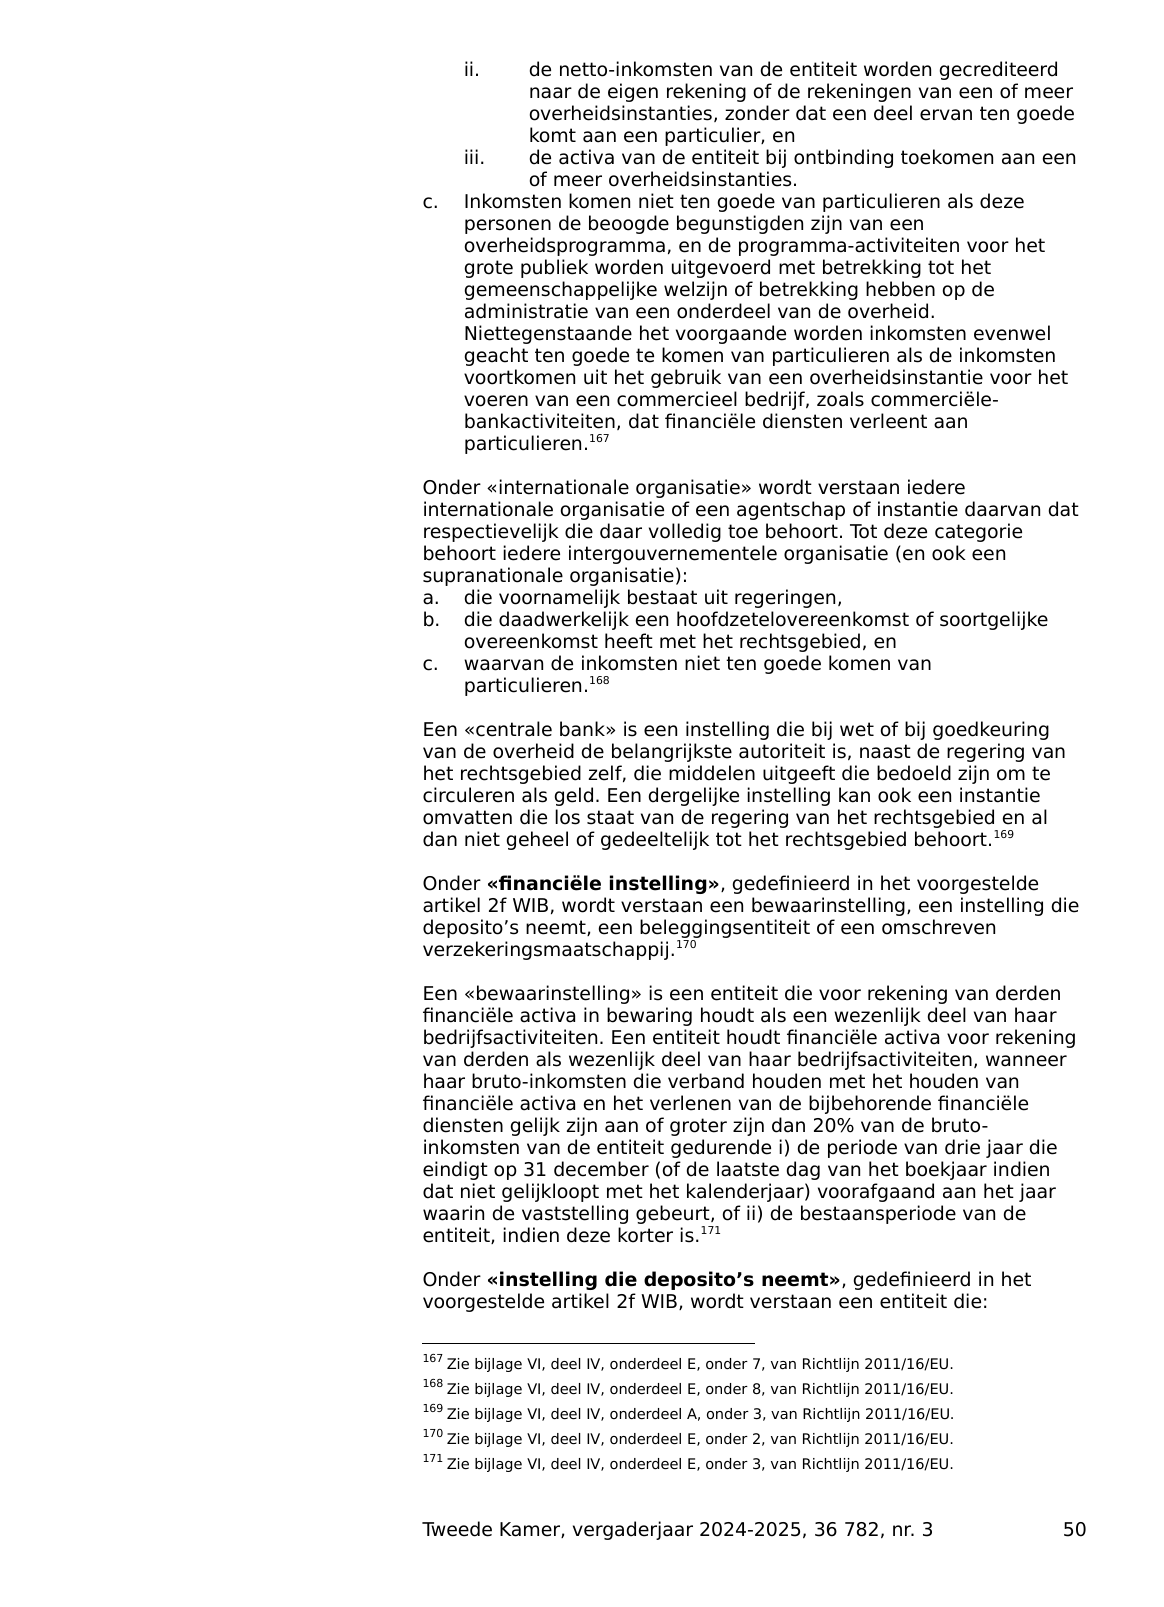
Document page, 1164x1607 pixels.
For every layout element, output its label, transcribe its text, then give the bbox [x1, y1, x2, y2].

text Zie bijlage VI, deel IV, onderdeel A, onder 3, van Richtlijn 2011/16/EU. [422, 1402, 1087, 1424]
text iii. de activa van de entiteit bij ontbinding toekomen aan een of meer overheidsinstanties. [463, 147, 1087, 191]
text ii. de netto-inkomsten van de entiteit worden gecrediteerd naar de eigen rekening of de rekeningen van een of meer overheidsinstanties, zonder dat een deel ervan ten goede komt aan een particulier, en [463, 59, 1087, 147]
text Onder «financiële instelling», gedefinieerd in het voorgestelde artikel 2f WIB, wordt verstaan een bewaarinstelling, een instelling die deposito’s neemt, een beleggingsentiteit of een omschreven verzekeringsmaatschappij. [422, 873, 1087, 961]
text c. waarvan de inkomsten niet ten goede komen van particulieren. [422, 653, 1087, 697]
text b. die daadwerkelijk een hoofdzetelovereenkomst of soortgelijke overeenkomst heeft met het rechtsgebied, en [422, 609, 1087, 653]
text Zie bijlage VI, deel IV, onderdeel E, onder 7, van Richtlijn 2011/16/EU. [422, 1352, 1087, 1374]
text Een «bewaarinstelling» is een entiteit die voor rekening van derden financiële activa in bewaring houdt als een wezenlijk deel van haar bedrijfsactiviteiten. Een entiteit houdt financiële activa voor rekening van derden als wezenlijk deel van haar bedrijfsactiviteiten, wanneer haar bruto-inkomsten die verband houden met het houden van financiële activa en het verlenen van de bijbehorende financiële diensten gelijk zijn aan of groter zijn dan 20% van de bruto-inkomsten van de entiteit gedurende i) de periode van drie jaar die eindigt op 31 december (of de laatste dag van het boekjaar indien dat niet gelijkloopt met het kalenderjaar) voorafgaand aan het jaar waarin de vaststelling gebeurt, of ii) de bestaansperiode van de entiteit, indien deze korter is. [422, 983, 1087, 1247]
text c. Inkomsten komen niet ten goede van particulieren als deze personen de beoogde begunstigden zijn van een overheidsprogramma, en de programma-activiteiten voor het grote publiek worden uitgevoerd met betrekking tot het gemeenschappelijke welzijn of betrekking hebben op de administratie van een onderdeel van de overheid. Niettegenstaande het voorgaande worden inkomsten evenwel geacht ten goede te komen van particulieren als de inkomsten voortkomen uit het gebruik van een overheidsinstantie voor het voeren van een commercieel bedrijf, zoals commerciële- bankactiviteiten, dat financiële diensten verleent aan particulieren. [422, 191, 1087, 455]
text a. die voornamelijk bestaat uit regeringen, [422, 587, 1087, 609]
text Onder «internationale organisatie» wordt verstaan iedere internationale organisatie of een agentschap of instantie daarvan dat respectievelijk die daar volledig toe behoort. Tot deze categorie behoort iedere intergouvernementele organisatie (en ook een supranationale organisatie): [422, 477, 1087, 587]
text Zie bijlage VI, deel IV, onderdeel E, onder 2, van Richtlijn 2011/16/EU. [422, 1427, 1087, 1449]
text Een «centrale bank» is een instelling die bij wet of bij goedkeuring van de overheid de belangrijkste autoriteit is, naast de regering van het rechtsgebied zelf, die middelen uitgeeft die bedoeld zijn om te circuleren als geld. Een dergelijke instelling kan ook een instantie omvatten die los staat van de regering van het rechtsgebied en al dan niet geheel of gedeeltelijk tot het rechtsgebied behoort. [422, 719, 1087, 851]
text Onder «instelling die deposito’s neemt», gedefinieerd in het voorgestelde artikel 2f WIB, wordt verstaan een entiteit die: [422, 1269, 1087, 1313]
text Zie bijlage VI, deel IV, onderdeel E, onder 3, van Richtlijn 2011/16/EU. [422, 1452, 1087, 1474]
text Zie bijlage VI, deel IV, onderdeel E, onder 8, van Richtlijn 2011/16/EU. [422, 1377, 1087, 1399]
